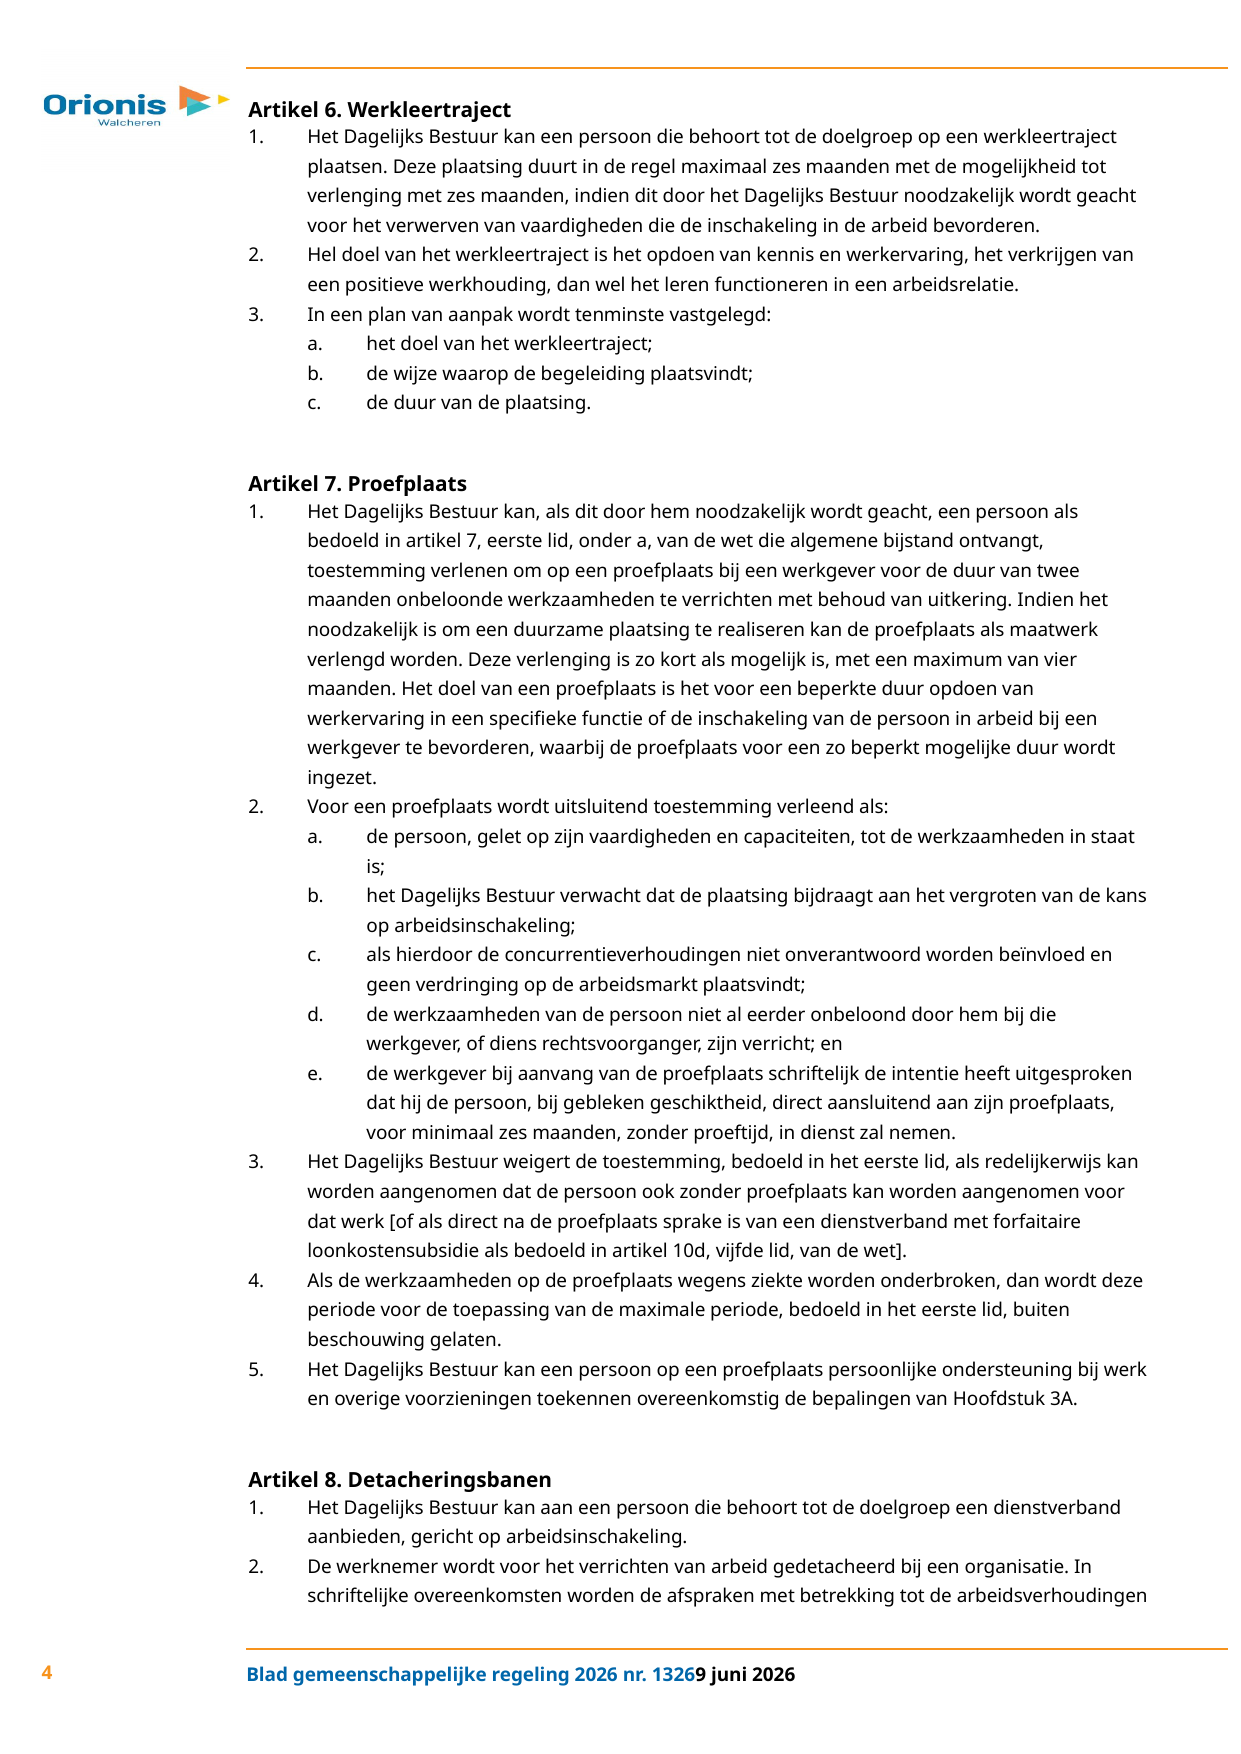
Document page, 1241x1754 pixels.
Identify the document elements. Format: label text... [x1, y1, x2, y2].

list De werknemer wordt voor het verrichten van arbeid gedetacheerd bij een organisatie. In schriftelijke overeenkomsten worden de afspraken met betrekking tot de arbeidsverhoudingen [248, 1553, 1152, 1608]
list Het Dagelijks Bestuur weigert de toestemming, bedoeld in het eerste lid, als redelijkerwijs kan worden aangenomen dat de persoon ook zonder proefplaats kan worden aangenomen voor dat werk [of als direct na de proefplaats sprake is van een dienstverband met forfaitaire loonkostensubsidie als bedoeld in artikel 10d, vijfde lid, van de wet]. [248, 1149, 1152, 1263]
list de persoon, gelet op zijn vaardigheden en capaciteiten, tot de werkzaamheden in staat is; [307, 823, 1152, 879]
text Artikel 7. Proefplaats [248, 469, 1152, 498]
list Voor een proefplaats wordt uitsluitend toestemming verleend als: [248, 794, 1152, 819]
list Het Dagelijks Bestuur kan een persoon die behoort tot de doelgroep op een werkleertraject plaatsen. Deze plaatsing duurt in de regel maximaal zes maanden met de mogelijkheid tot verlenging met zes maanden, indien dit door het Dagelijks Bestuur noodzakelijk wordt geacht voor het verwerven van vaardigheden die de inschakeling in de arbeid bevorderen. [248, 123, 1152, 238]
list Hel doel van het werkleertraject is het opdoen van kennis en werkervaring, het verkrijgen van een positieve werkhouding, dan wel het leren functioneren in een arbeidsrelatie. [248, 242, 1152, 297]
list de duur van de plaatsing. [307, 389, 1152, 415]
picture [41, 47, 231, 172]
text Artikel 6. Werkleertraject [248, 95, 1152, 123]
list Als de werkzaamheden op de proefplaats wegens ziekte worden onderbroken, dan wordt deze periode voor de toepassing van de maximale periode, bedoeld in het eerste lid, buiten beschouwing gelaten. [248, 1267, 1152, 1352]
list de werkzaamheden van de persoon niet al eerder onbeloond door hem bij die werkgever, of diens rechtsvoorganger, zijn verricht; en [307, 1001, 1152, 1056]
list als hierdoor de concurrentieverhoudingen niet onverantwoord worden beïnvloed en geen verdringing op de arbeidsmarkt plaatsvindt; [307, 942, 1152, 997]
list de werkgever bij aanvang van de proefplaats schriftelijk de intentie heeft uitgesproken dat hij de persoon, bij gebleken geschiktheid, direct aansluitend aan zijn proefplaats, voor minimaal zes maanden, zonder proeftijd, in dienst zal nemen. [307, 1060, 1152, 1145]
list de wijze waarop de begeleiding plaatsvindt; [307, 360, 1152, 386]
list Het Dagelijks Bestuur kan een persoon op een proefplaats persoonlijke ondersteuning bij werk en overige voorzieningen toekennen overeenkomstig de bepalingen van Hoofdstuk 3A. [248, 1356, 1152, 1411]
list het doel van het werkleertraject; [307, 330, 1152, 356]
list Het Dagelijks Bestuur kan, als dit door hem noodzakelijk wordt geacht, een persoon als bedoeld in artikel 7, eerste lid, onder a, van de wet die algemene bijstand ontvangt, toestemming verlenen om op een proefplaats bij een werkgever voor de duur van twee maanden onbeloonde werkzaamheden te verrichten met behoud van uitkering. Indien het noodzakelijk is om een duurzame plaatsing te realiseren kan de proefplaats als maatwerk verlengd worden. Deze verlenging is zo kort als mogelijk is, met een maximum van vier maanden. Het doel van een proefplaats is het voor een beperkte duur opdoen van werkervaring in een specifieke functie of de inschakeling van de persoon in arbeid bij een werkgever te bevorderen, waarbij de proefplaats voor een zo beperkt mogelijke duur wordt ingezet. [248, 498, 1152, 790]
list het Dagelijks Bestuur verwacht dat de plaatsing bijdraagt aan het vergroten van de kans op arbeidsinschakeling; [307, 882, 1152, 938]
list In een plan van aanpak wordt tenminste vastgelegd: [248, 301, 1152, 326]
list Het Dagelijks Bestuur kan aan een persoon die behoort tot de doelgroep een dienstverband aanbieden, gericht op arbeidsinschakeling. [248, 1494, 1152, 1549]
text Artikel 8. Detacheringsbanen [248, 1465, 1152, 1494]
